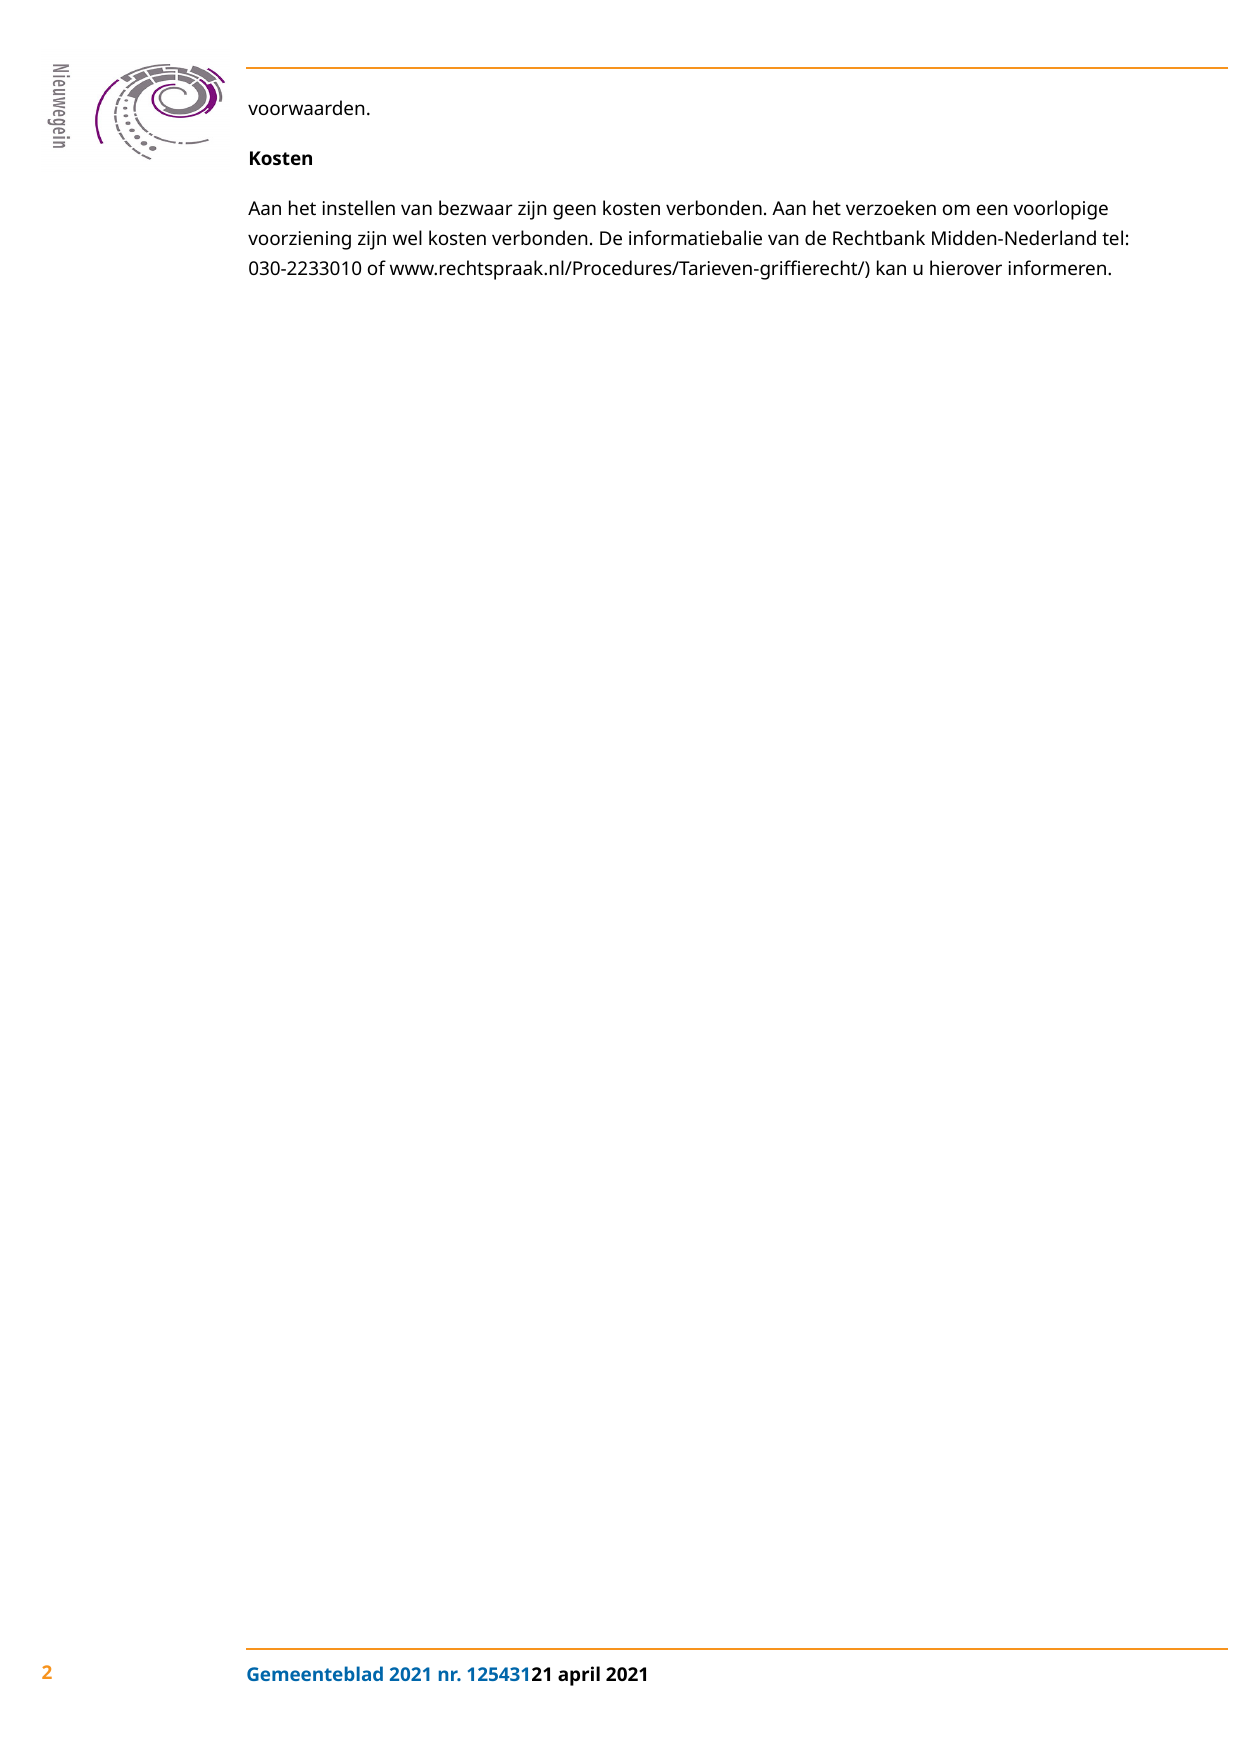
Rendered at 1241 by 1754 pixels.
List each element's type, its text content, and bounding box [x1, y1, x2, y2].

text Kosten [248, 145, 1152, 171]
text voorwaarden. [248, 95, 1152, 121]
text Aan het instellen van bezwaar zijn geen kosten verbonden. Aan het verzoeken om een voorlopige voorziening zijn wel kosten verbonden. De informatiebalie van de Rechtbank Midden-Nederland tel: 030-2233010 of www.rechtspraak.nl/Procedures/Tarieven-griffierecht/) kan u hierover informeren. [248, 196, 1152, 281]
picture [41, 47, 231, 172]
